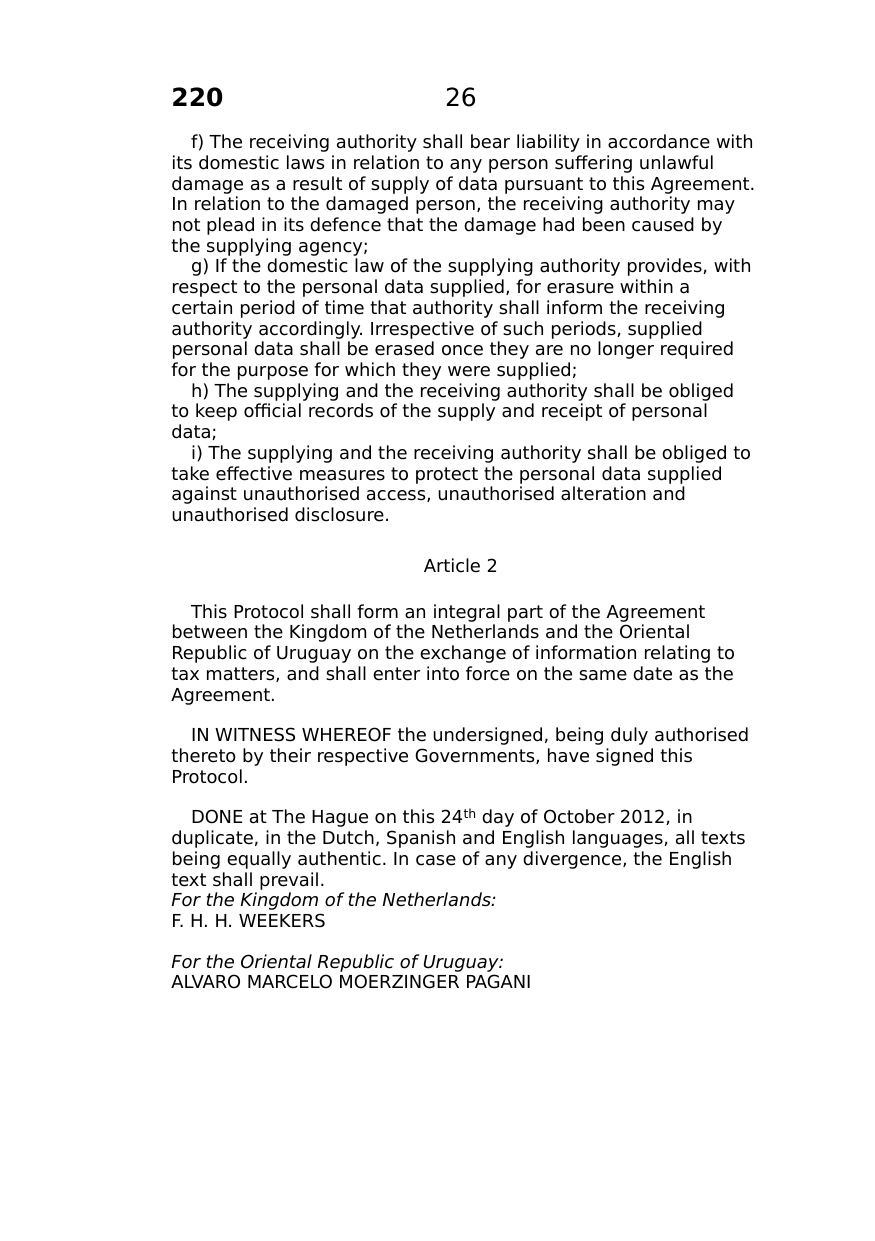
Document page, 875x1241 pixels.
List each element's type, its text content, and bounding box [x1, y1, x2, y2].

text For the Kingdom of the Netherlands: F. H. H. WEEKERS [171, 890, 756, 932]
text IN WITNESS WHEREOF the undersigned, being duly authorised thereto by their respective Governments, have signed this Protocol. [171, 725, 756, 787]
subtitle Article 2 [171, 556, 756, 576]
text This Protocol shall form an integral part of the Agreement between the Kingdom of the Netherlands and the Oriental Republic of Uruguay on the exchange of information relating to tax matters, and shall enter into force on the same date as the Agreement. [171, 601, 756, 705]
text For the Oriental Republic of Uruguay: ALVARO MARCELO MOERZINGER PAGANI [171, 952, 756, 993]
text h) The supplying and the receiving authority shall be obliged to keep official records of the supply and receipt of personal data; [171, 381, 756, 443]
text f) The receiving authority shall bear liability in accordance with its domestic laws in relation to any person suffering unlawful damage as a result of supply of data pursuant to this Agreement. In relation to the damaged person, the receiving authority may not plead in its defence that the damage had been caused by the supplying agency; [171, 132, 756, 256]
text DONE at The Hague on this 24th day of October 2012, in duplicate, in the Dutch, Spanish and English languages, all texts being equally authentic. In case of any divergence, the English text shall prevail. [171, 807, 756, 890]
text g) If the domestic law of the supplying authority provides, with respect to the personal data supplied, for erasure within a certain period of time that authority shall inform the receiving authority accordingly. Irrespective of such periods, supplied personal data shall be erased once they are no longer required for the purpose for which they were supplied; [171, 256, 756, 381]
text i) The supplying and the receiving authority shall be obliged to take effective measures to protect the personal data supplied against unauthorised access, unauthorised alteration and unauthorised disclosure. [171, 443, 756, 526]
